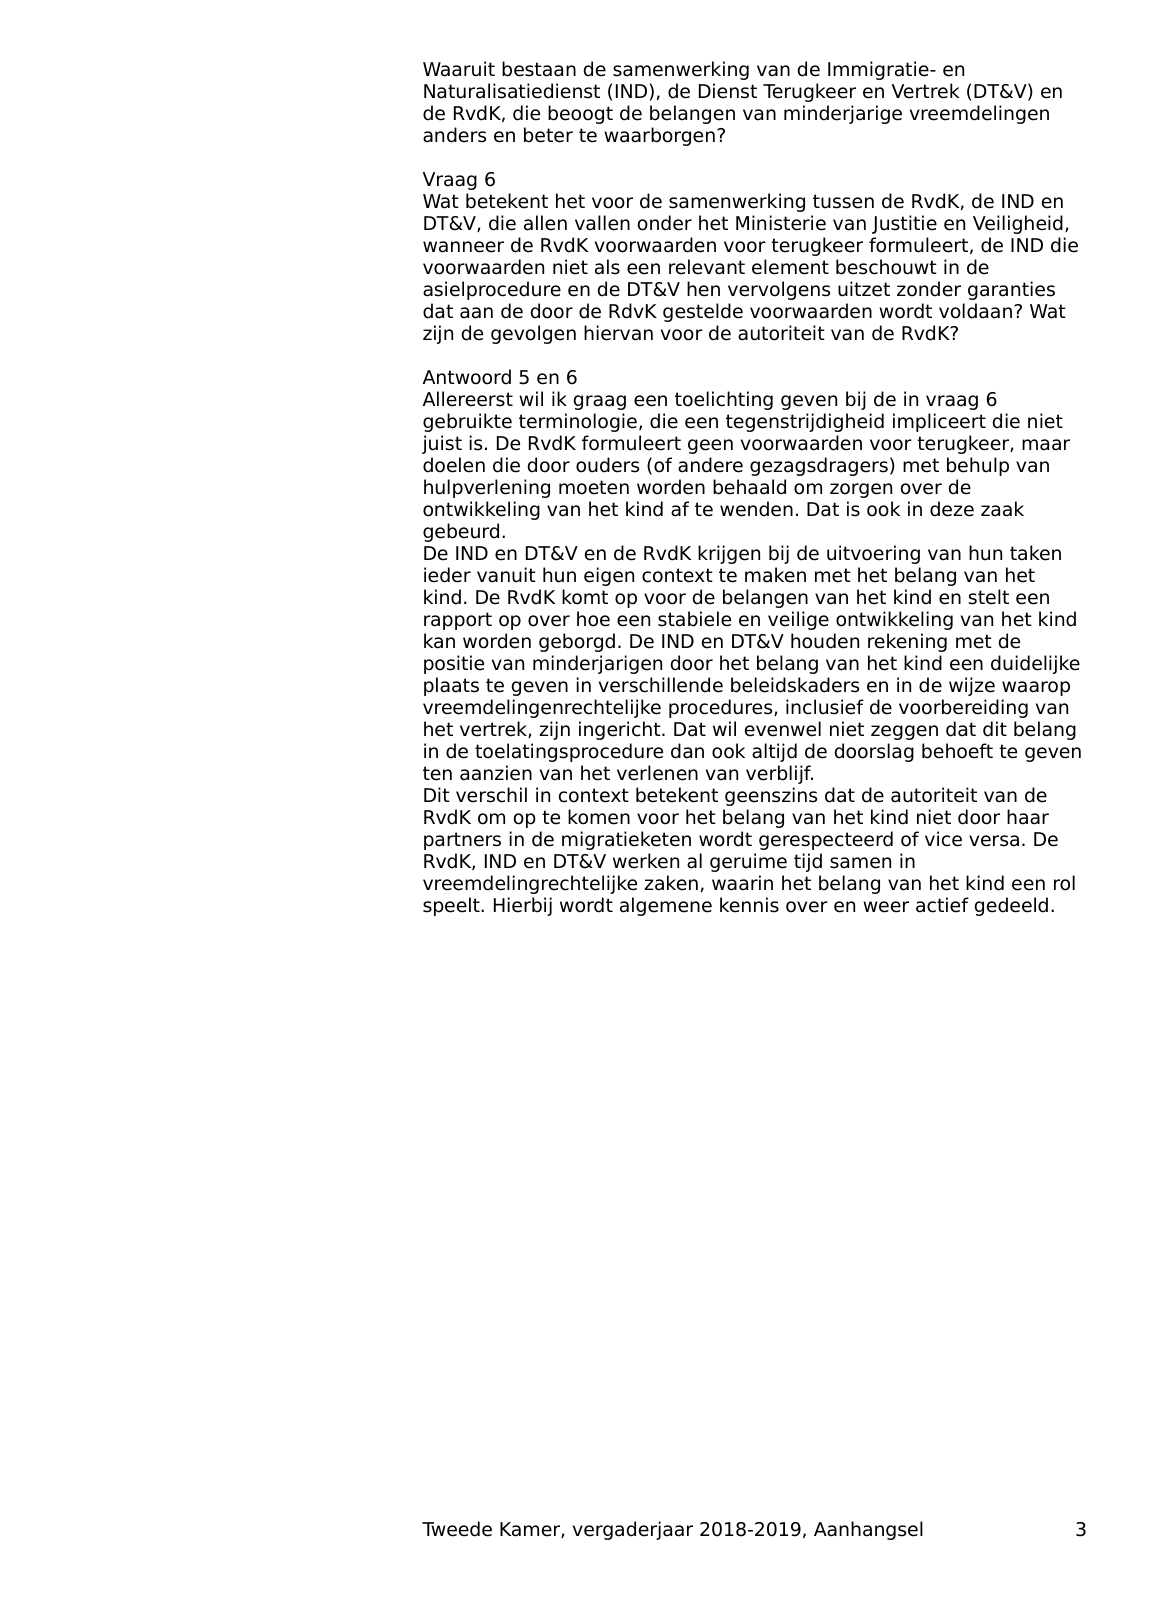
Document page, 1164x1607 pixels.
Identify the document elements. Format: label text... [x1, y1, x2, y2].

text Dit verschil in context betekent geenszins dat de autoriteit van de RvdK om op te komen voor het belang van het kind niet door haar partners in de migratieketen wordt gerespecteerd of vice versa. De RvdK, IND en DT&V werken al geruime tijd samen in vreemdelingrechtelijke zaken, waarin het belang van het kind een rol speelt. Hierbij wordt algemene kennis over en weer actief gedeeld. [422, 785, 1087, 917]
text Vraag 6 [422, 169, 1087, 191]
text Antwoord 5 en 6 [422, 367, 1087, 389]
text Wat betekent het voor de samenwerking tussen de RvdK, de IND en DT&V, die allen vallen onder het Ministerie van Justitie en Veiligheid, wanneer de RvdK voorwaarden voor terugkeer formuleert, de IND die voorwaarden niet als een relevant element beschouwt in de asielprocedure en de DT&V hen vervolgens uitzet zonder garanties dat aan de door de RdvK gestelde voorwaarden wordt voldaan? Wat zijn de gevolgen hiervan voor de autoriteit van de RvdK? [422, 191, 1087, 345]
text Allereerst wil ik graag een toelichting geven bij de in vraag 6 gebruikte terminologie, die een tegenstrijdigheid impliceert die niet juist is. De RvdK formuleert geen voorwaarden voor terugkeer, maar doelen die door ouders (of andere gezagsdragers) met behulp van hulpverlening moeten worden behaald om zorgen over de ontwikkeling van het kind af te wenden. Dat is ook in deze zaak gebeurd. [422, 389, 1087, 543]
text Waaruit bestaan de samenwerking van de Immigratie- en Naturalisatiedienst (IND), de Dienst Terugkeer en Vertrek (DT&V) en de RvdK, die beoogt de belangen van minderjarige vreemdelingen anders en beter te waarborgen? [422, 59, 1087, 147]
text De IND en DT&V en de RvdK krijgen bij de uitvoering van hun taken ieder vanuit hun eigen context te maken met het belang van het kind. De RvdK komt op voor de belangen van het kind en stelt een rapport op over hoe een stabiele en veilige ontwikkeling van het kind kan worden geborgd. De IND en DT&V houden rekening met de positie van minderjarigen door het belang van het kind een duidelijke plaats te geven in verschillende beleidskaders en in de wijze waarop vreemdelingenrechtelijke procedures, inclusief de voorbereiding van het vertrek, zijn ingericht. Dat wil evenwel niet zeggen dat dit belang in de toelatingsprocedure dan ook altijd de doorslag behoeft te geven ten aanzien van het verlenen van verblijf. [422, 543, 1087, 785]
